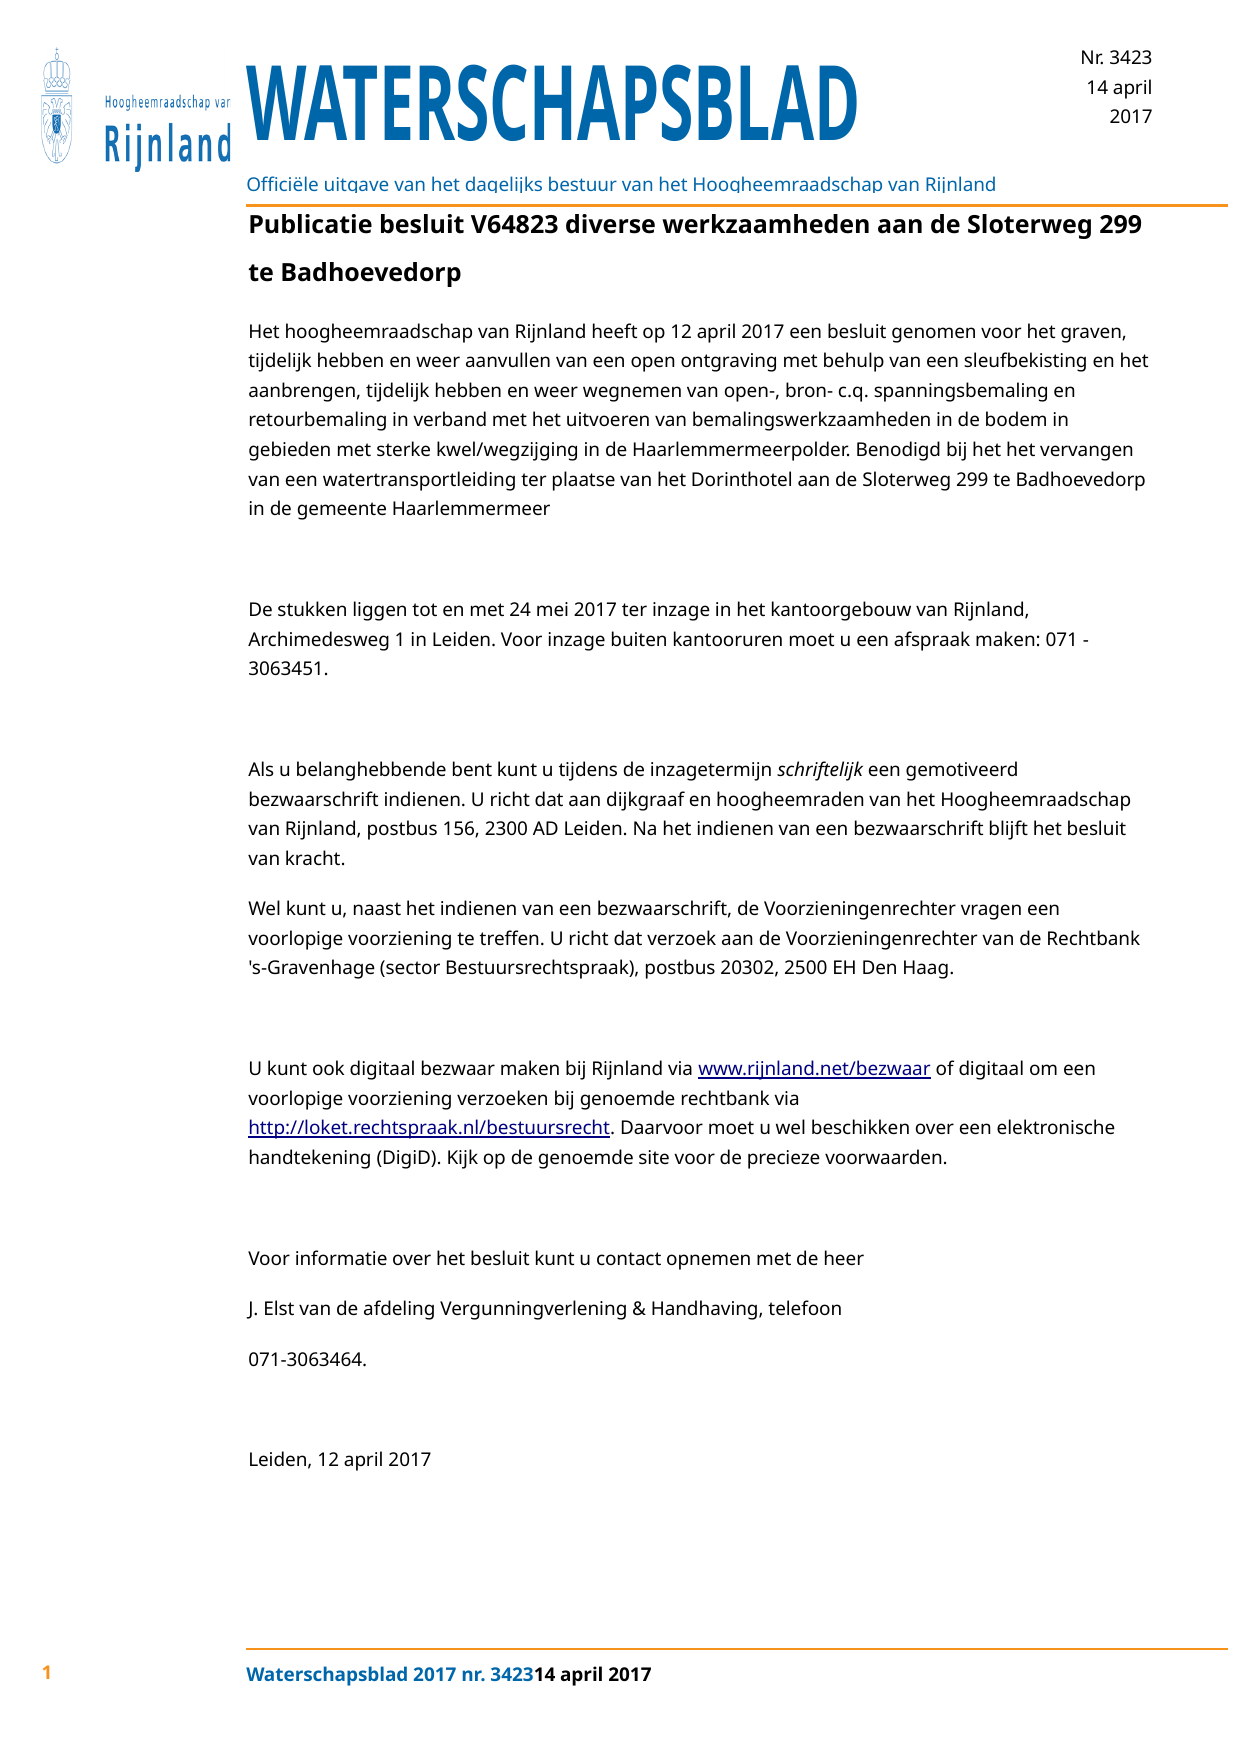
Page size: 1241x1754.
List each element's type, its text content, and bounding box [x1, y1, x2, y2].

text U kunt ook digitaal bezwaar maken bij Rijnland via www.rijnland.net/bezwaar of digitaal om een voorlopige voorziening verzoeken bij genoemde rechtbank via http://loket.rechtspraak.nl/bestuursrecht. Daarvoor moet u wel beschikken over een elektronische handtekening (DigiD). Kijk op de genoemde site voor de precieze voorwaarden. [248, 1055, 1152, 1170]
text J. Elst van de afdeling Vergunningverlening & Handhaving, telefoon [248, 1295, 1152, 1321]
picture [41, 47, 231, 172]
text Wel kunt u, naast het indienen van een bezwaarschrift, de Voorzieningenrechter vragen een voorlopige voorziening te treffen. U richt dat verzoek aan de Voorzieningenrechter van de Rechtbank 's-Gravenhage (sector Bestuursrechtspraak), postbus 20302, 2500 EH Den Haag. [248, 895, 1152, 980]
text Als u belanghebbende bent kunt u tijdens de inzagetermijn schriftelijk een gemotiveerd bezwaarschrift indienen. U richt dat aan dijkgraaf en hoogheemraden van het Hoogheemraadschap van Rijnland, postbus 156, 2300 AD Leiden. Na het indienen van een bezwaarschrift blijft het besluit van kracht. [248, 756, 1152, 871]
text Voor informatie over het besluit kunt u contact opnemen met de heer [248, 1245, 1152, 1271]
text 071-3063464. [248, 1346, 1152, 1372]
text Publicatie besluit V64823 diverse werkzaamheden aan de Sloterweg 299 te Badhoevedorp [248, 207, 1152, 288]
text Het hoogheemraadschap van Rijnland heeft op 12 april 2017 een besluit genomen voor het graven, tijdelijk hebben en weer aanvullen van een open ontgraving met behulp van een sleufbekisting en het aanbrengen, tijdelijk hebben en weer wegnemen van open-, bron- c.q. spanningsbemaling en retourbemaling in verband met het uitvoeren van bemalingswerkzaamheden in de bodem in gebieden met sterke kwel/wegzijging in de Haarlemmermeerpolder. Benodigd bij het het vervangen van een watertransportleiding ter plaatse van het Dorinthotel aan de Sloterweg 299 te Badhoevedorp in de gemeente Haarlemmermeer [248, 318, 1152, 521]
text Leiden, 12 april 2017 [248, 1447, 1152, 1472]
text De stukken liggen tot en met 24 mei 2017 ter inzage in het kantoorgebouw van Rijnland, Archimedesweg 1 in Leiden. Voor inzage buiten kantooruren moet u een afspraak maken: 071 - 3063451. [248, 596, 1152, 681]
